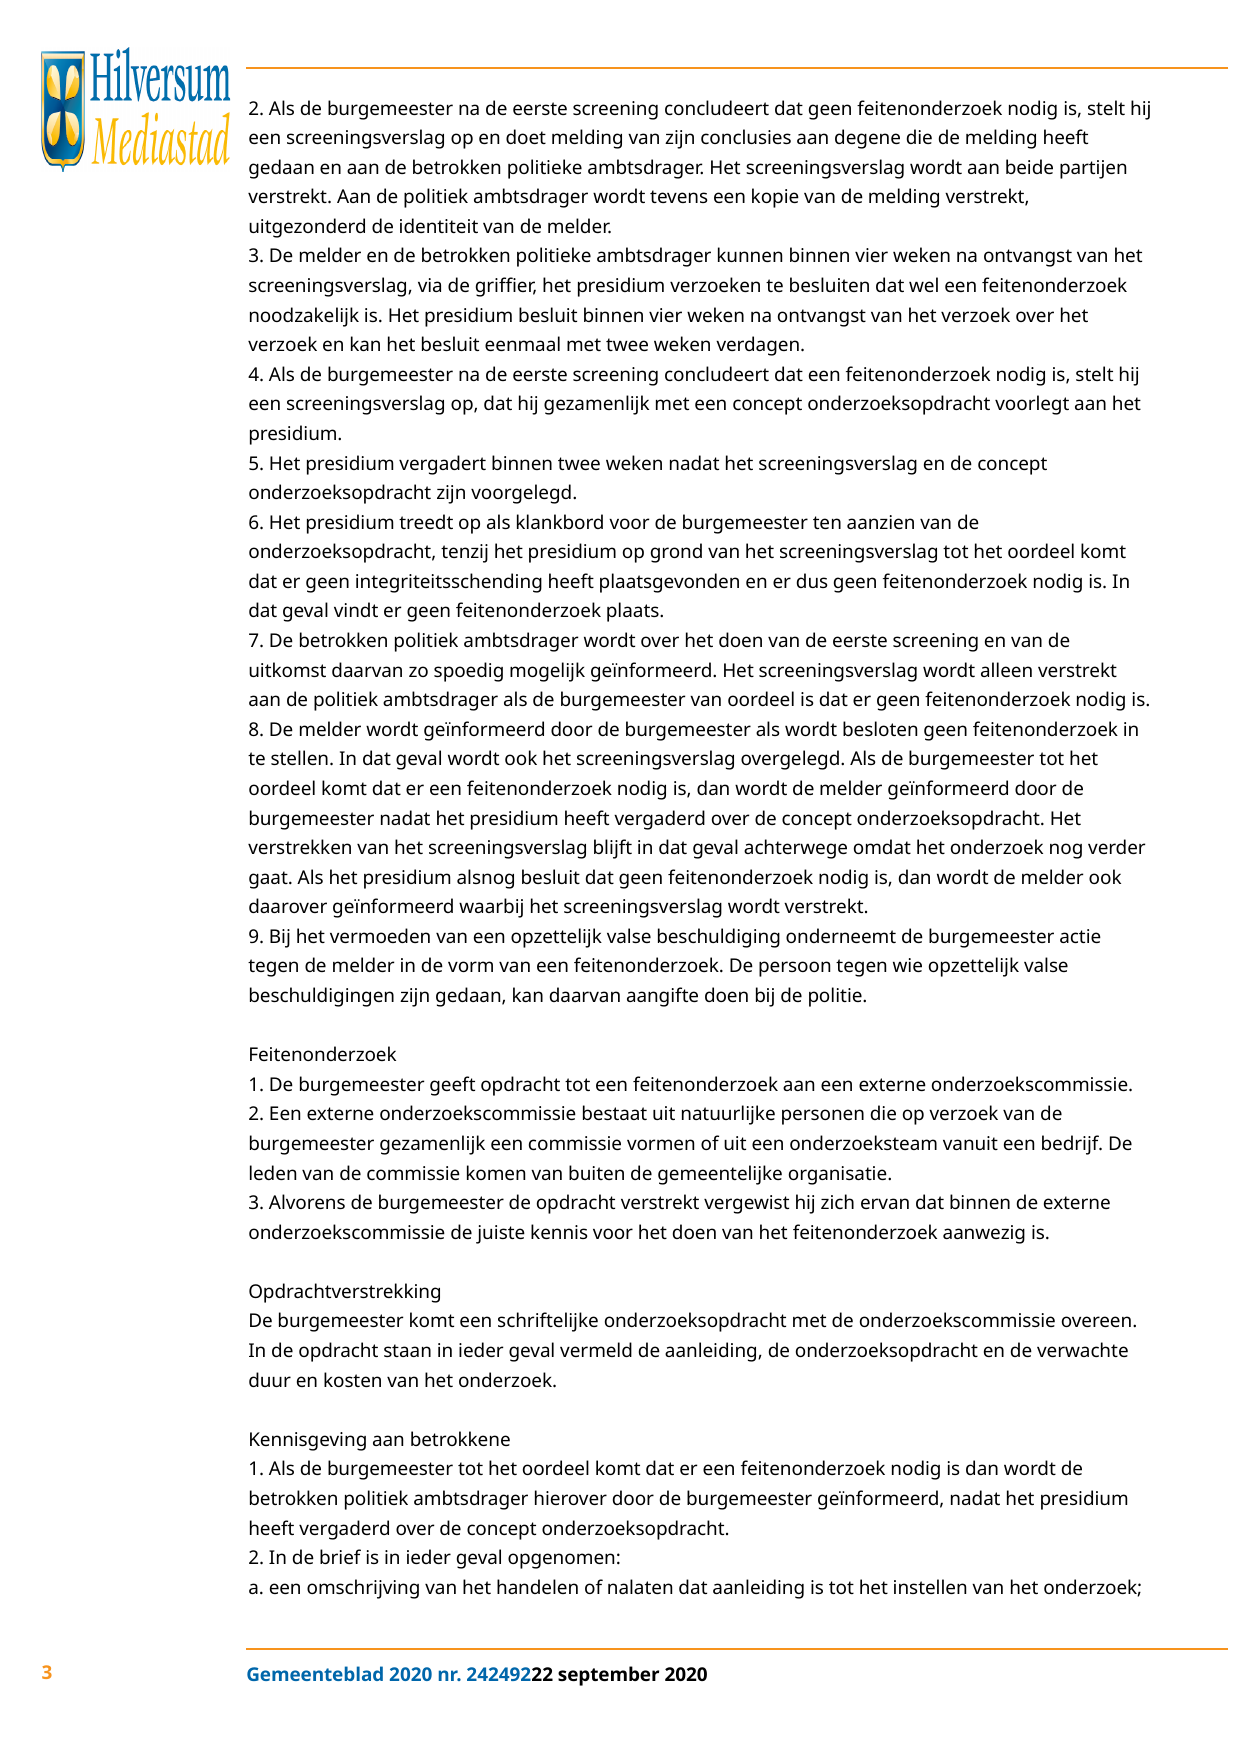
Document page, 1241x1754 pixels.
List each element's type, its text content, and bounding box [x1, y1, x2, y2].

text 6. Het presidium treedt op als klankbord voor de burgemeester ten aanzien van de onderzoeksopdracht, tenzij het presidium op grond van het screeningsverslag tot het oordeel komt dat er geen integriteitsschending heeft plaatsgevonden en er dus geen feitenonderzoek nodig is. In dat geval vindt er geen feitenonderzoek plaats. [248, 509, 1152, 623]
text De burgemeester komt een schriftelijke onderzoeksopdracht met de onderzoekscommissie overeen. In de opdracht staan in ieder geval vermeld de aanleiding, de onderzoeksopdracht en de verwachte duur en kosten van het onderzoek. [248, 1308, 1152, 1393]
text 7. De betrokken politiek ambtsdrager wordt over het doen van de eerste screening en van de uitkomst daarvan zo spoedig mogelijk geïnformeerd. Het screeningsverslag wordt alleen verstrekt aan de politiek ambtsdrager als de burgemeester van oordeel is dat er geen feitenonderzoek nodig is. [248, 627, 1152, 712]
text Opdrachtverstrekking [248, 1278, 1152, 1304]
text Kennisgeving aan betrokkene [248, 1426, 1152, 1452]
text 9. Bij het vermoeden van een opzettelijk valse beschuldiging onderneemt de burgemeester actie tegen de melder in de vorm van een feitenonderzoek. De persoon tegen wie opzettelijk valse beschuldigingen zijn gedaan, kan daarvan aangifte doen bij de politie. [248, 923, 1152, 1008]
picture [41, 47, 231, 172]
text 2. Een externe onderzoekscommissie bestaat uit natuurlijke personen die op verzoek van de burgemeester gezamenlijk een commissie vormen of uit een onderzoeksteam vanuit een bedrijf. De leden van de commissie komen van buiten de gemeentelijke organisatie. [248, 1101, 1152, 1186]
text 1. Als de burgemeester tot het oordeel komt dat er een feitenonderzoek nodig is dan wordt de betrokken politiek ambtsdrager hierover door de burgemeester geïnformeerd, nadat het presidium heeft vergaderd over de concept onderzoeksopdracht. [248, 1456, 1152, 1541]
text 2. In de brief is in ieder geval opgenomen: [248, 1544, 1152, 1570]
text 2. Als de burgemeester na de eerste screening concludeert dat geen feitenonderzoek nodig is, stelt hij een screeningsverslag op en doet melding van zijn conclusies aan degene die de melding heeft gedaan en aan de betrokken politieke ambtsdrager. Het screeningsverslag wordt aan beide partijen verstrekt. Aan de politiek ambtsdrager wordt tevens een kopie van de melding verstrekt, uitgezonderd de identiteit van de melder. [248, 95, 1152, 239]
text 4. Als de burgemeester na de eerste screening concludeert dat een feitenonderzoek nodig is, stelt hij een screeningsverslag op, dat hij gezamenlijk met een concept onderzoeksopdracht voorlegt aan het presidium. [248, 361, 1152, 446]
text 8. De melder wordt geïnformeerd door de burgemeester als wordt besloten geen feitenonderzoek in te stellen. In dat geval wordt ook het screeningsverslag overgelegd. Als de burgemeester tot het oordeel komt dat er een feitenonderzoek nodig is, dan wordt de melder geïnformeerd door de burgemeester nadat het presidium heeft vergaderd over de concept onderzoeksopdracht. Het verstrekken van het screeningsverslag blijft in dat geval achterwege omdat het onderzoek nog verder gaat. Als het presidium alsnog besluit dat geen feitenonderzoek nodig is, dan wordt de melder ook daarover geïnformeerd waarbij het screeningsverslag wordt verstrekt. [248, 716, 1152, 919]
text 3. De melder en de betrokken politieke ambtsdrager kunnen binnen vier weken na ontvangst van het screeningsverslag, via de griffier, het presidium verzoeken te besluiten dat wel een feitenonderzoek noodzakelijk is. Het presidium besluit binnen vier weken na ontvangst van het verzoek over het verzoek en kan het besluit eenmaal met twee weken verdagen. [248, 243, 1152, 357]
text 5. Het presidium vergadert binnen twee weken nadat het screeningsverslag en de concept onderzoeksopdracht zijn voorgelegd. [248, 450, 1152, 505]
text a. een omschrijving van het handelen of nalaten dat aanleiding is tot het instellen van het onderzoek; [248, 1574, 1152, 1600]
text 1. De burgemeester geeft opdracht tot een feitenonderzoek aan een externe onderzoekscommissie. [248, 1071, 1152, 1097]
text 3. Alvorens de burgemeester de opdracht verstrekt vergewist hij zich ervan dat binnen de externe onderzoekscommissie de juiste kennis voor het doen van het feitenonderzoek aanwezig is. [248, 1189, 1152, 1245]
text Feitenonderzoek [248, 1041, 1152, 1067]
